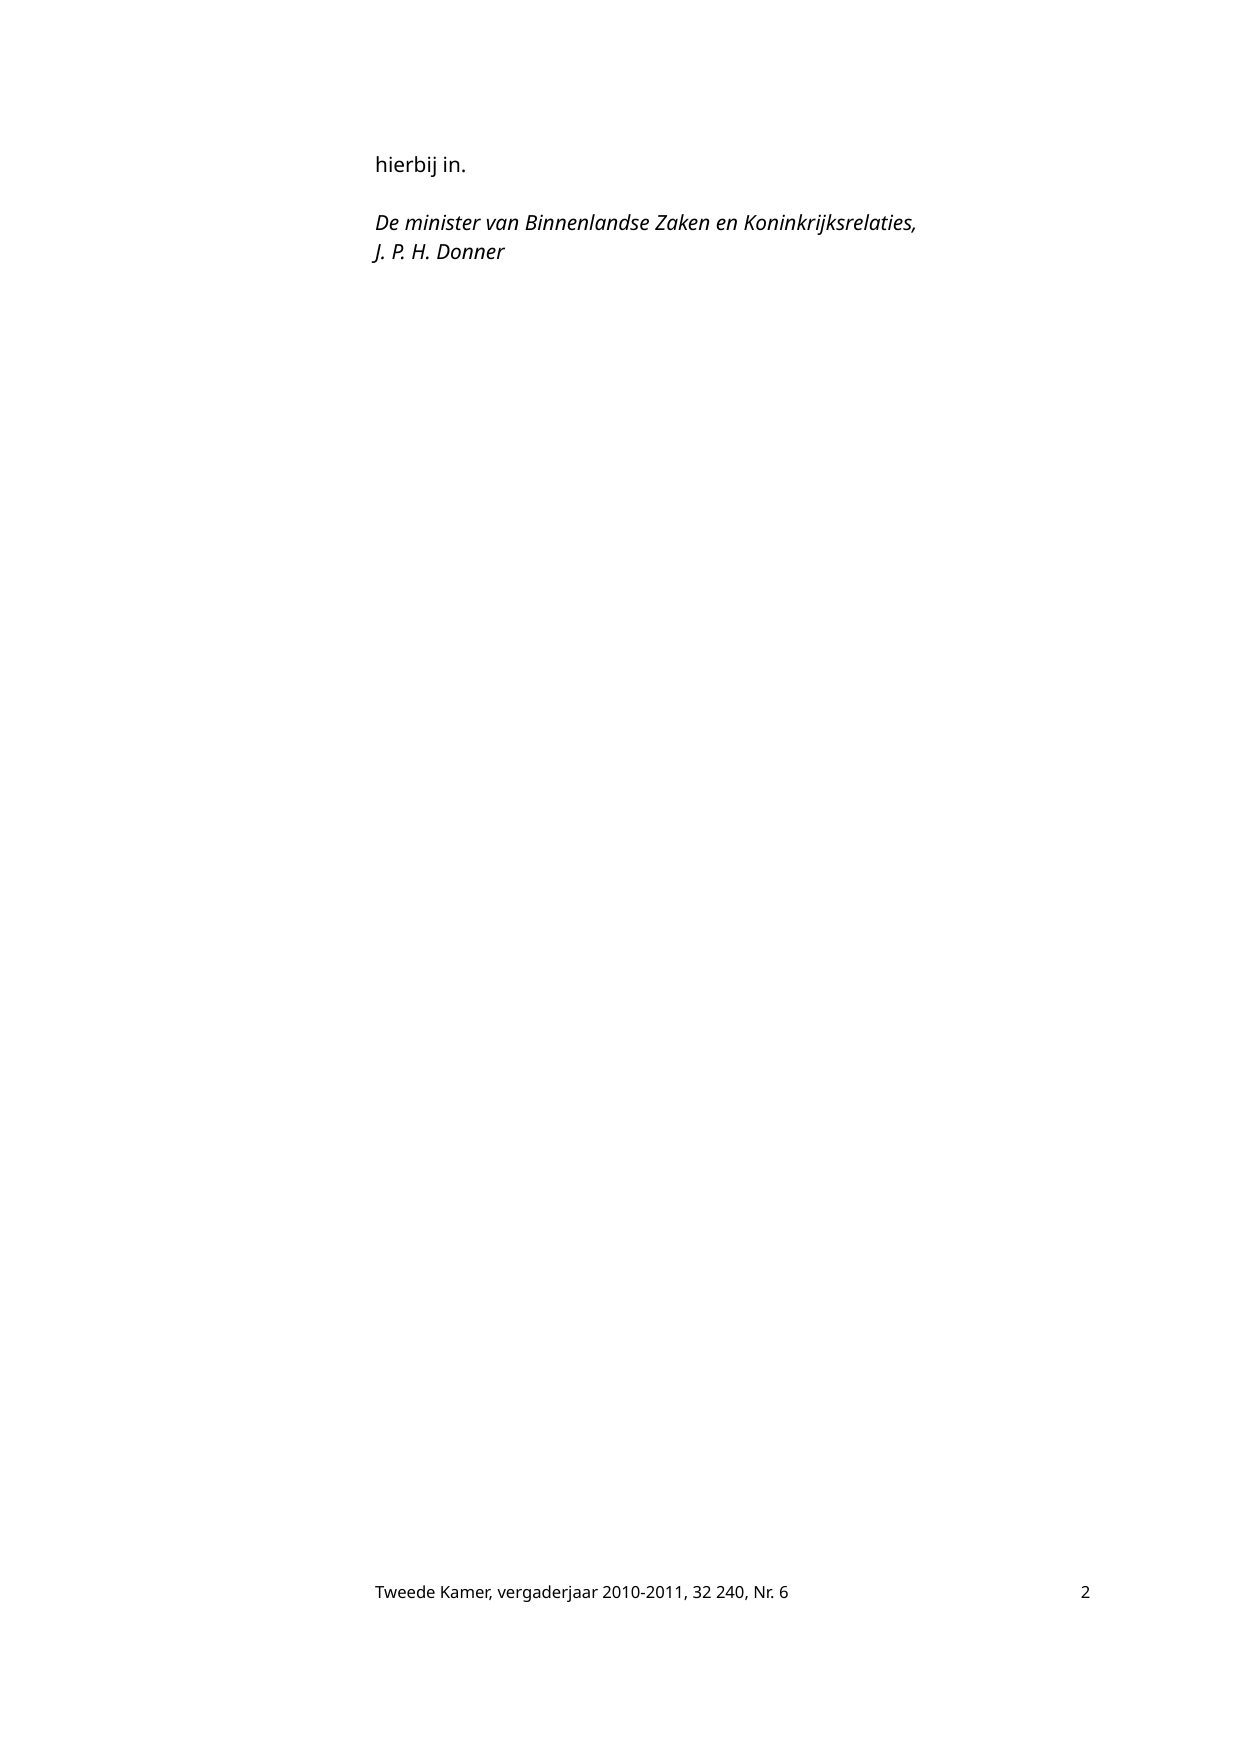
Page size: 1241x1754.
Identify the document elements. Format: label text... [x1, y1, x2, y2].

text De minister van Binnenlandse Zaken en Koninkrijksrelaties, [375, 208, 1090, 237]
text J. P. H. Donner [375, 237, 1090, 265]
text hierbij in. [375, 150, 1090, 178]
